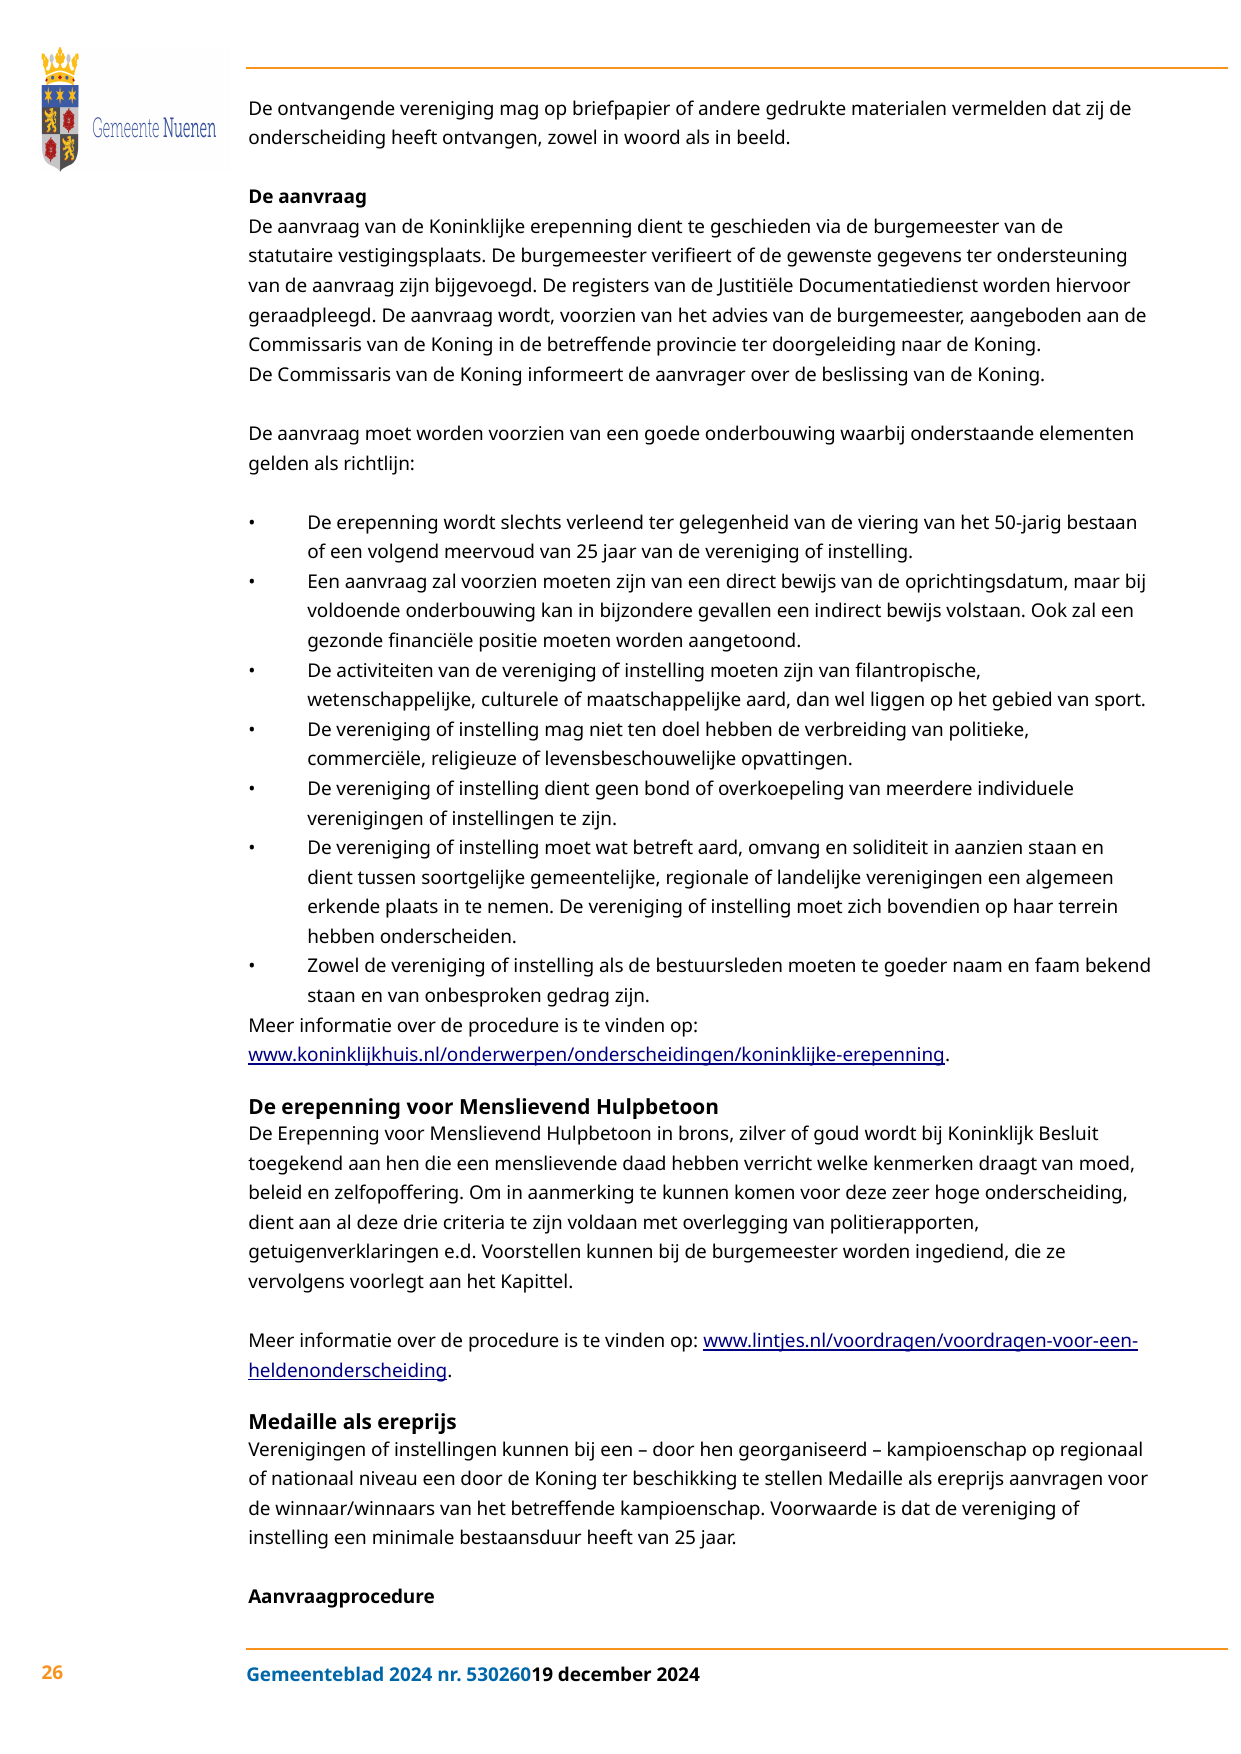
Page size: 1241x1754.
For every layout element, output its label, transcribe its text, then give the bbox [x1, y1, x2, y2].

text De Commissaris van de Koning informeert de aanvrager over de beslissing van de Koning. [248, 361, 1152, 387]
text Meer informatie over de procedure is te vinden op: www.lintjes.nl/voordragen/voordragen-voor-een-heldenonderscheiding. [248, 1327, 1152, 1383]
text De aanvraag [248, 183, 1152, 209]
text Aanvraagprocedure [248, 1584, 1152, 1609]
text De ontvangende vereniging mag op briefpapier of andere gedrukte materialen vermelden dat zij de onderscheiding heeft ontvangen, zowel in woord als in beeld. [248, 95, 1152, 150]
text De aanvraag van de Koninklijke erepenning dient te geschieden via de burgemeester van de statutaire vestigingsplaats. De burgemeester verifieert of de gewenste gegevens ter ondersteuning van de aanvraag zijn bijgevoegd. De registers van de Justitiële Documentatiedienst worden hiervoor geraadpleegd. De aanvraag wordt, voorzien van het advies van de burgemeester, aangeboden aan de Commissaris van de Koning in de betreffende provincie ter doorgeleiding naar de Koning. [248, 213, 1152, 357]
text Verenigingen of instellingen kunnen bij een – door hen georganiseerd – kampioenschap op regionaal of nationaal niveau een door de Koning ter beschikking te stellen Medaille als ereprijs aanvragen voor de winnaar/winnaars van het betreffende kampioenschap. Voorwaarde is dat de vereniging of instelling een minimale bestaansduur heeft van 25 jaar. [248, 1436, 1152, 1550]
list De erepenning wordt slechts verleend ter gelegenheid van de viering van het 50-jarig bestaan of een volgend meervoud van 25 jaar van de vereniging of instelling. [248, 509, 1152, 564]
text De Erepenning voor Menslievend Hulpbetoon in brons, zilver of goud wordt bij Koninklijk Besluit toegekend aan hen die een menslievende daad hebben verricht welke kenmerken draagt van moed, beleid en zelfopoffering. Om in aanmerking te kunnen komen voor deze zeer hoge onderscheiding, dient aan al deze drie criteria te zijn voldaan met overlegging van politierapporten, getuigenverklaringen e.d. Voorstellen kunnen bij de burgemeester worden ingediend, die ze vervolgens voorlegt aan het Kapittel. [248, 1120, 1152, 1294]
list Zowel de vereniging of instelling als de bestuursleden moeten te goeder naam en faam bekend staan en van onbesproken gedrag zijn. [248, 953, 1152, 1008]
list Een aanvraag zal voorzien moeten zijn van een direct bewijs van de oprichtingsdatum, maar bij voldoende onderbouwing kan in bijzondere gevallen een indirect bewijs volstaan. Ook zal een gezonde financiële positie moeten worden aangetoond. [248, 568, 1152, 653]
list De vereniging of instelling dient geen bond of overkoepeling van meerdere individuele verenigingen of instellingen te zijn. [248, 775, 1152, 831]
text Medaille als ereprijs [248, 1407, 1152, 1436]
text Meer informatie over de procedure is te vinden op: www.koninklijkhuis.nl/onderwerpen/onderscheidingen/koninklijke-erepenning. [248, 1012, 1152, 1067]
text De erepenning voor Menslievend Hulpbetoon [248, 1092, 1152, 1120]
list De vereniging of instelling moet wat betreft aard, omvang en soliditeit in aanzien staan en dient tussen soortgelijke gemeentelijke, regionale of landelijke verenigingen een algemeen erkende plaats in te nemen. De vereniging of instelling moet zich bovendien op haar terrein hebben onderscheiden. [248, 834, 1152, 949]
list De vereniging of instelling mag niet ten doel hebben de verbreiding van politieke, commerciële, religieuze of levensbeschouwelijke opvattingen. [248, 716, 1152, 771]
list De activiteiten van de vereniging of instelling moeten zijn van filantropische, wetenschappelijke, culturele of maatschappelijke aard, dan wel liggen op het gebied van sport. [248, 657, 1152, 712]
picture [41, 47, 231, 172]
text De aanvraag moet worden voorzien van een goede onderbouwing waarbij onderstaande elementen gelden als richtlijn: [248, 420, 1152, 476]
